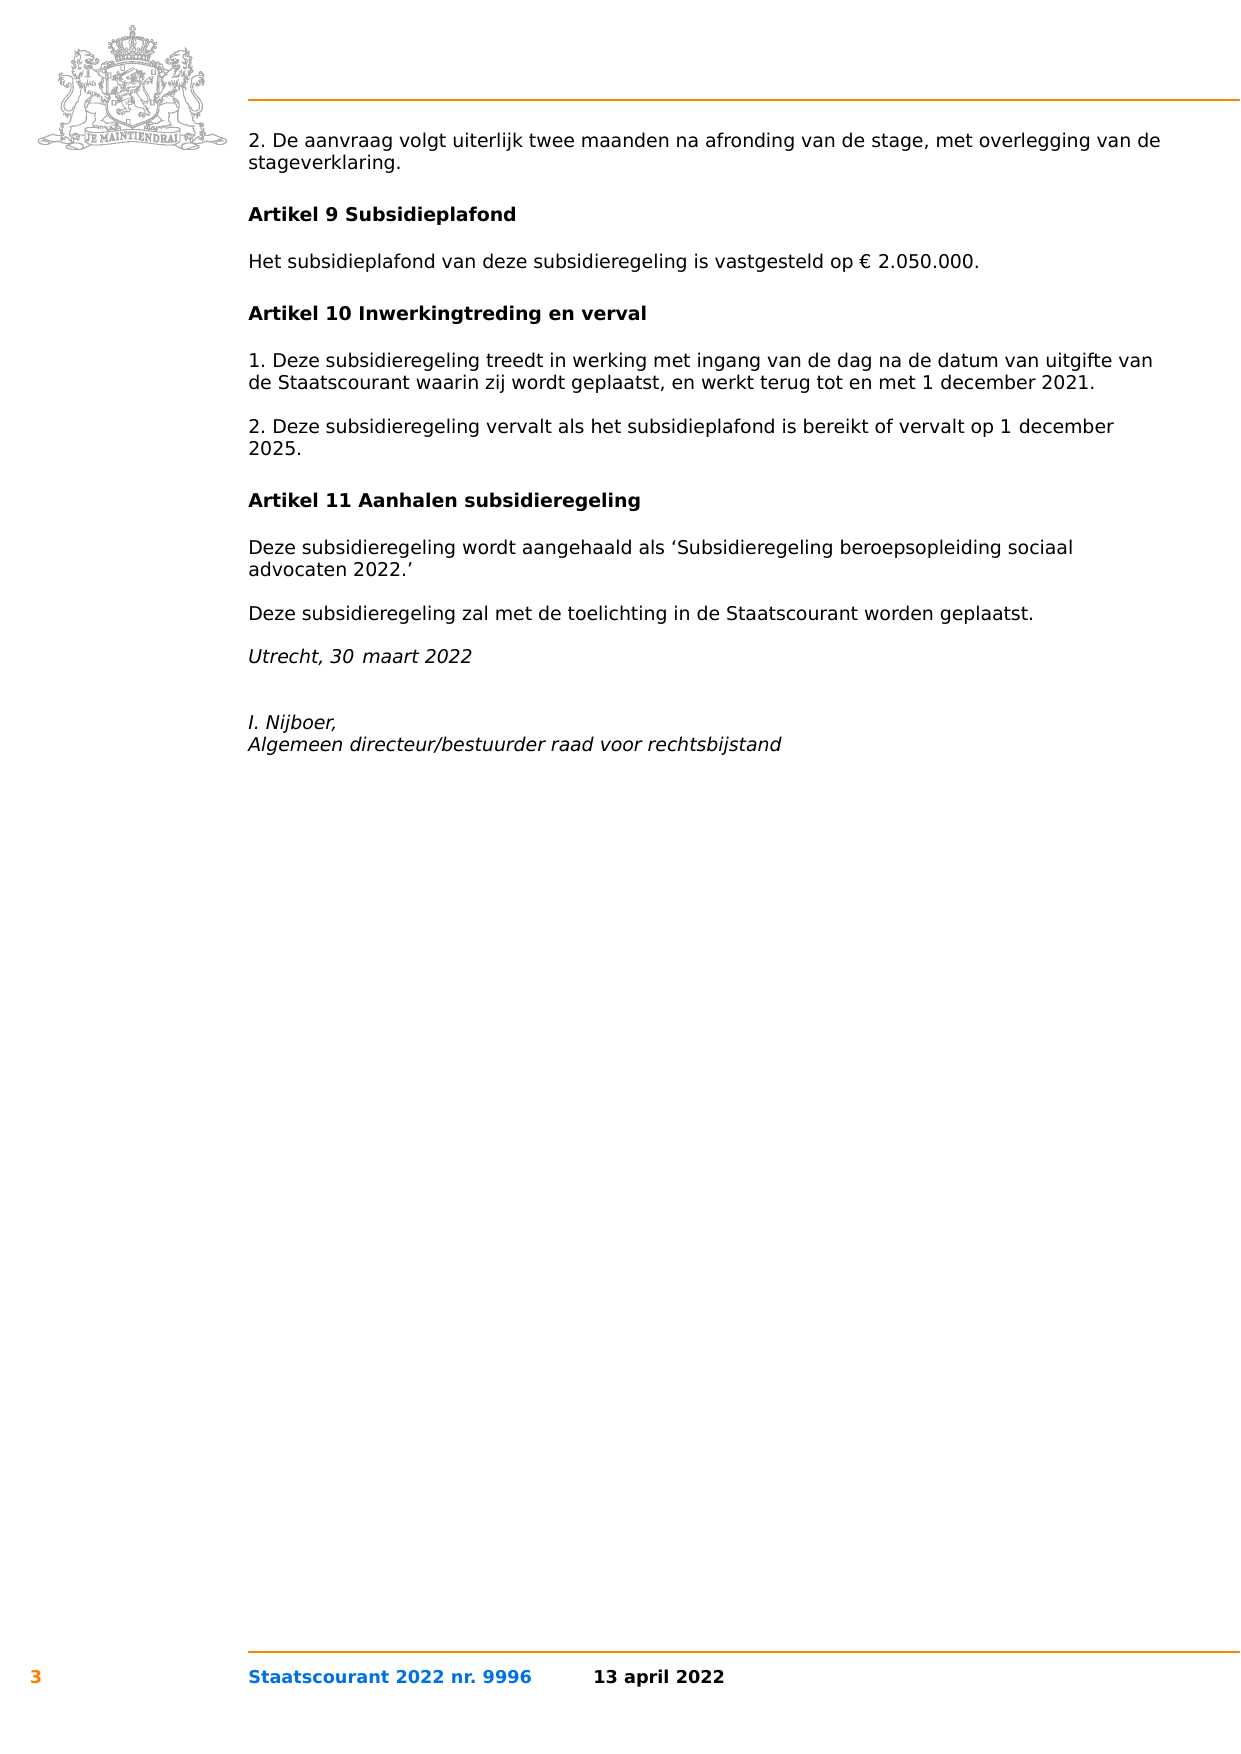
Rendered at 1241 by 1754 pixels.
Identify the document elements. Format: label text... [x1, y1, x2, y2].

subtitle Artikel 9 Subsidieplafond [248, 204, 1163, 226]
text 2. De aanvraag volgt uiterlijk twee maanden na afronding van de stage, met overlegging van de stageverklaring. [248, 130, 1163, 174]
text 1. Deze subsidieregeling treedt in werking met ingang van de dag na de datum van uitgifte van de Staatscourant waarin zij wordt geplaatst, en werkt terug tot en met 1 december 2021. [248, 350, 1163, 394]
text Deze subsidieregeling wordt aangehaald als ‘Subsidieregeling beroepsopleiding sociaal advocaten 2022.’ [248, 537, 1163, 581]
text 2. Deze subsidieregeling vervalt als het subsidieplafond is bereikt of vervalt op 1 december 2025. [248, 416, 1163, 459]
text I. Nijboer, Algemeen directeur/bestuurder raad voor rechtsbijstand [248, 690, 1163, 756]
subtitle Artikel 11 Aanhalen subsidieregeling [248, 489, 1163, 512]
text Utrecht, 30 maart 2022 [248, 646, 1163, 668]
text Het subsidieplafond van deze subsidieregeling is vastgesteld op € 2.050.000. [248, 251, 1163, 273]
text Deze subsidieregeling zal met de toelichting in de Staatscourant worden geplaatst. [248, 602, 1163, 624]
subtitle Artikel 10 Inwerkingtreding en verval [248, 303, 1163, 325]
picture [38, 25, 227, 150]
